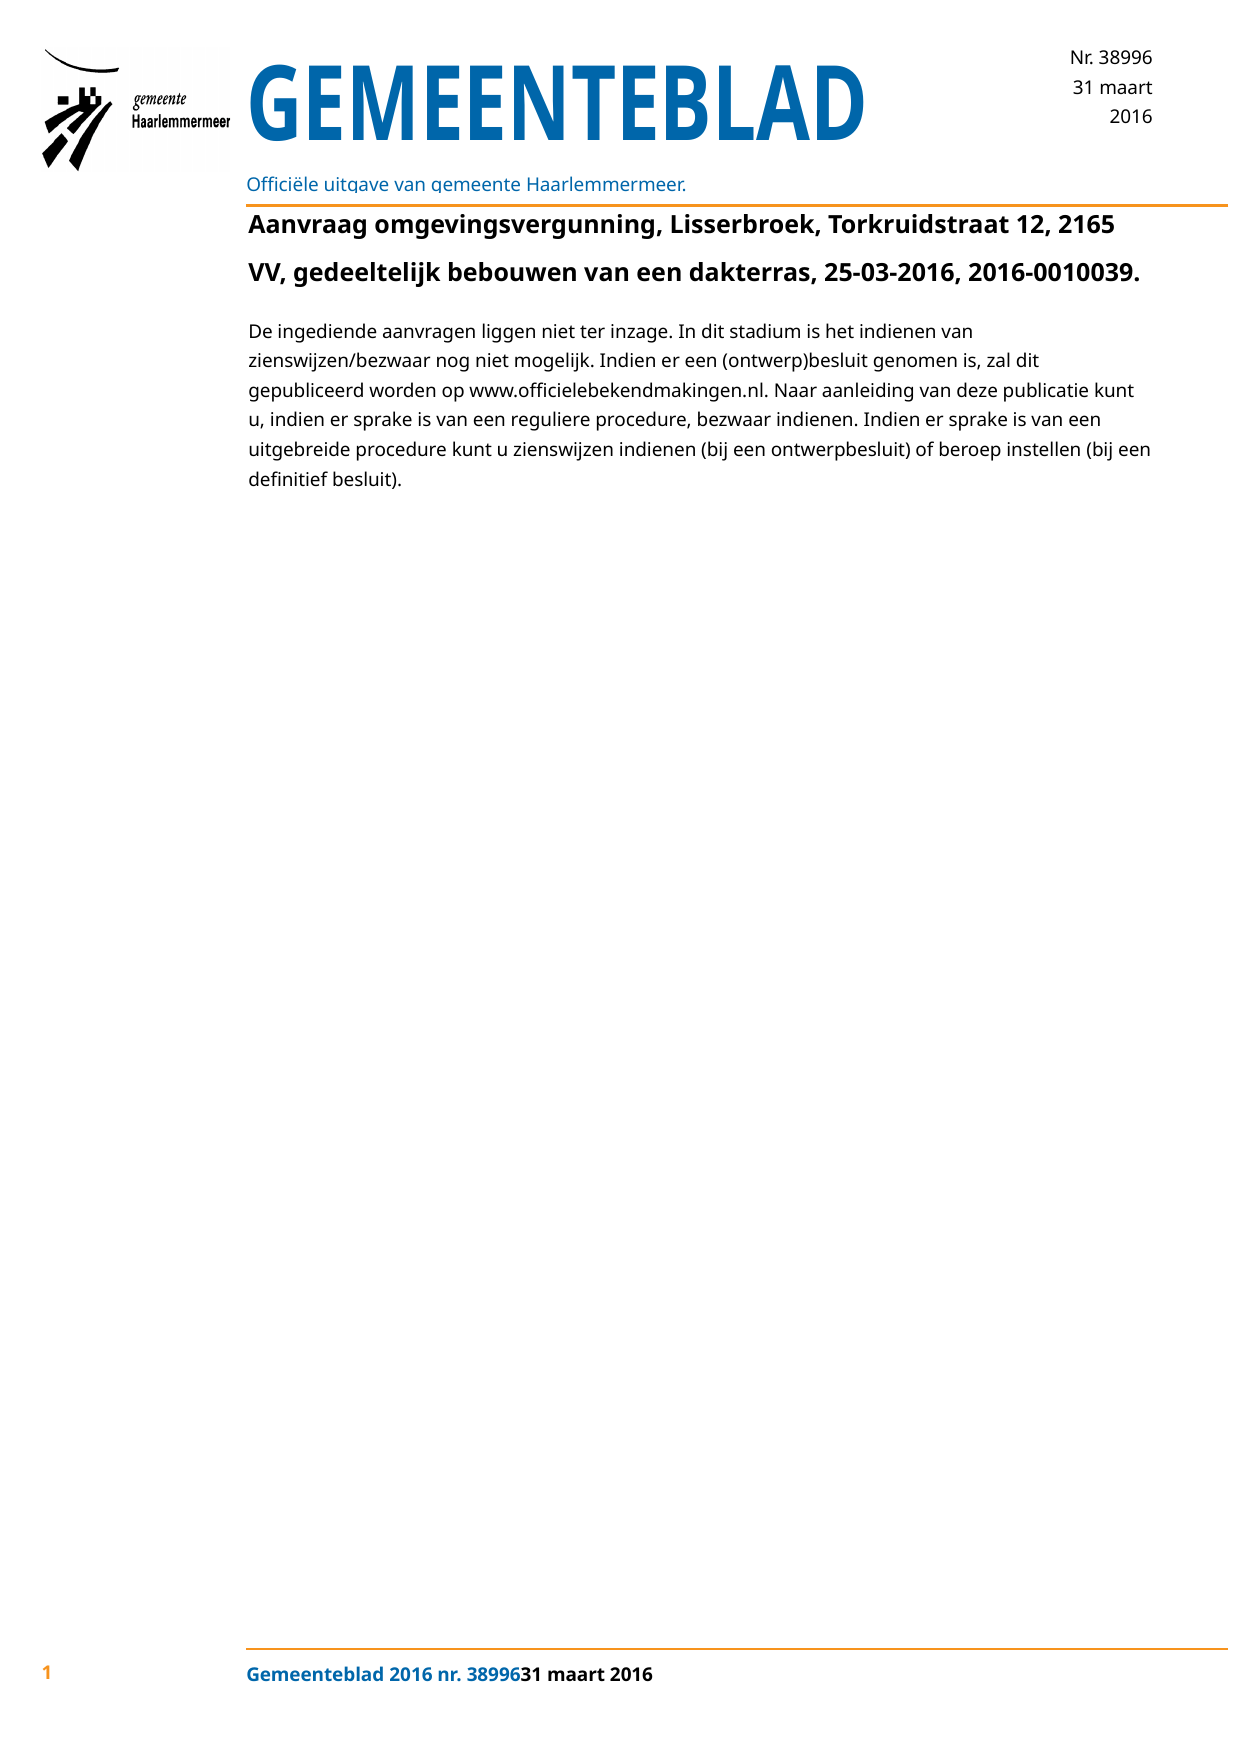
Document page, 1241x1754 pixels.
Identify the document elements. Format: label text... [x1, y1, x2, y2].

picture [41, 47, 231, 172]
text De ingediende aanvragen liggen niet ter inzage. In dit stadium is het indienen van zienswijzen/bezwaar nog niet mogelijk. Indien er een (ontwerp)besluit genomen is, zal dit gepubliceerd worden op www.officielebekendmakingen.nl. Naar aanleiding van deze publicatie kunt u, indien er sprake is van een reguliere procedure, bezwaar indienen. Indien er sprake is van een uitgebreide procedure kunt u zienswijzen indienen (bij een ontwerpbesluit) of beroep instellen (bij een definitief besluit). [248, 318, 1152, 492]
text Aanvraag omgevingsvergunning, Lisserbroek, Torkruidstraat 12, 2165 VV, gedeeltelijk bebouwen van een dakterras, 25-03-2016, 2016-0010039. [248, 207, 1152, 288]
